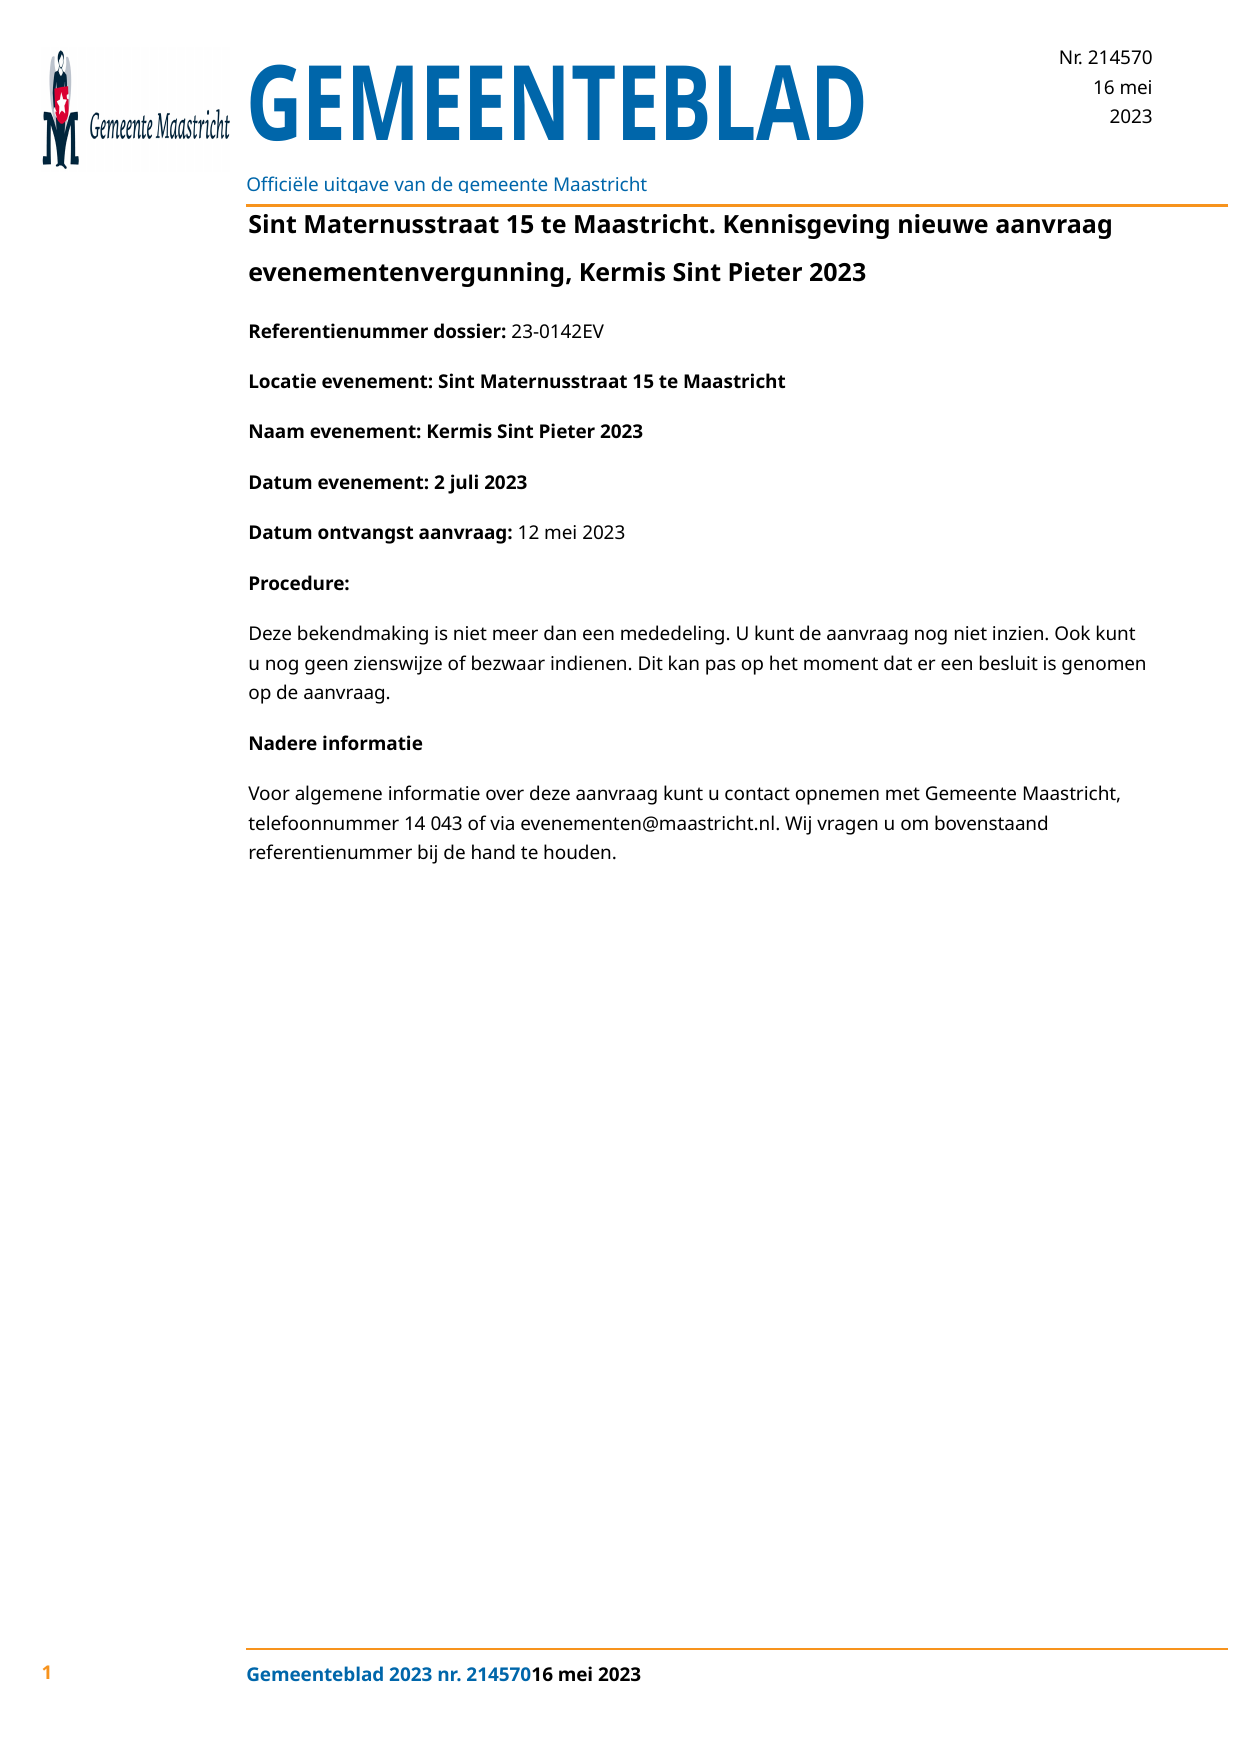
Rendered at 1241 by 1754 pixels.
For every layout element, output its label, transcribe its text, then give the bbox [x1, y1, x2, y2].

text Procedure: [248, 570, 1152, 596]
text Naam evenement: Kermis Sint Pieter 2023 [248, 419, 1152, 444]
text Nadere informatie [248, 730, 1152, 756]
text Datum ontvangst aanvraag: 12 mei 2023 [248, 519, 1152, 545]
text Sint Maternusstraat 15 te Maastricht. Kennisgeving nieuwe aanvraag evenementenvergunning, Kermis Sint Pieter 2023 [248, 207, 1152, 288]
text Voor algemene informatie over deze aanvraag kunt u contact opnemen met Gemeente Maastricht, telefoonnummer 14 043 of via evenementen@maastricht.nl. Wij vragen u om bovenstaand referentienummer bij de hand te houden. [248, 780, 1152, 865]
text Referentienummer dossier: 23-0142EV [248, 318, 1152, 344]
text Datum evenement: 2 juli 2023 [248, 469, 1152, 495]
text Locatie evenement: Sint Maternusstraat 15 te Maastricht [248, 368, 1152, 394]
text Deze bekendmaking is niet meer dan een mededeling. U kunt de aanvraag nog niet inzien. Ook kunt u nog geen zienswijze of bezwaar indienen. Dit kan pas op het moment dat er een besluit is genomen op de aanvraag. [248, 620, 1152, 705]
picture [41, 47, 231, 172]
